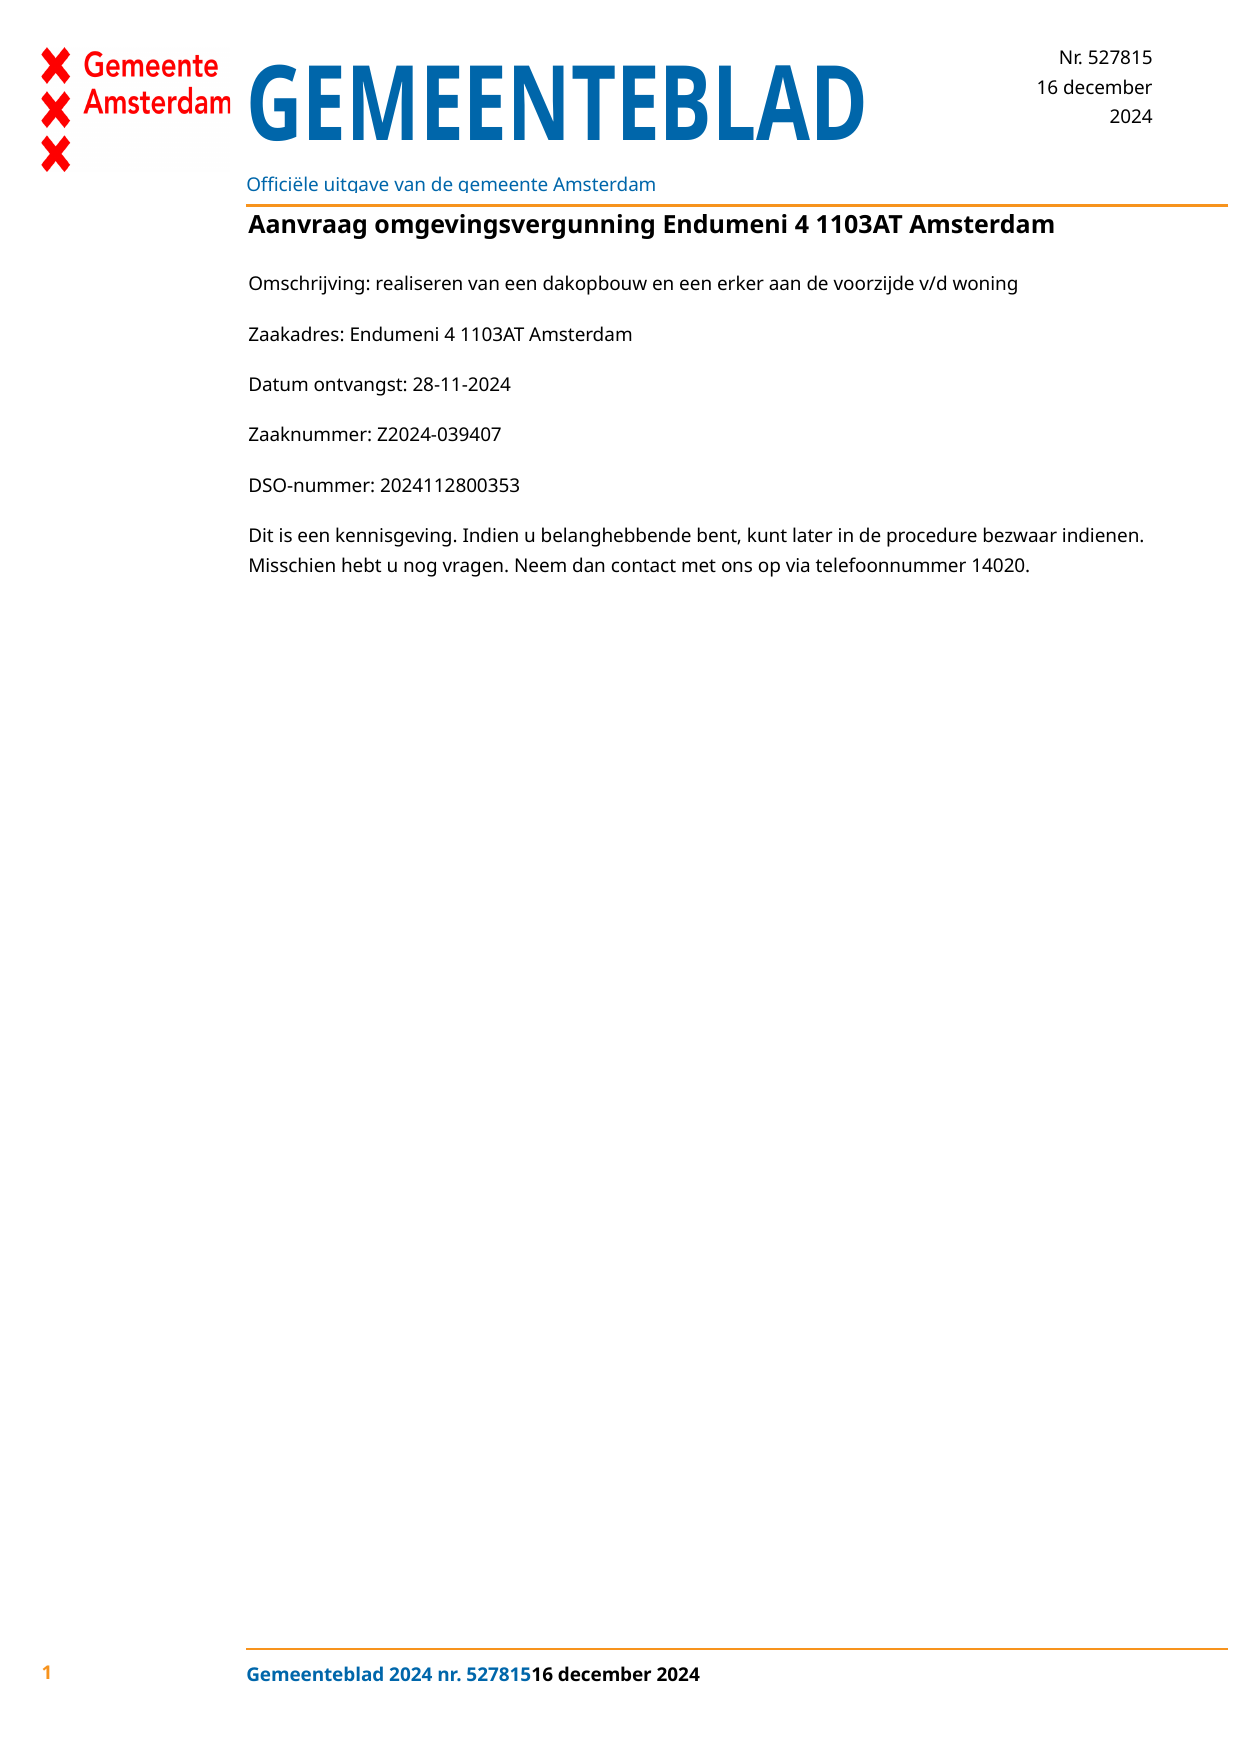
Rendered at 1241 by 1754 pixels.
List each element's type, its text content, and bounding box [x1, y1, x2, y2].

text Zaakadres: Endumeni 4 1103AT Amsterdam [248, 321, 1152, 346]
text Omschrijving: realiseren van een dakopbouw en een erker aan de voorzijde v/d woning [248, 270, 1152, 296]
picture [41, 47, 231, 172]
text Dit is een kennisgeving. Indien u belanghebbende bent, kunt later in de procedure bezwaar indienen. Misschien hebt u nog vragen. Neem dan contact met ons op via telefoonnummer 14020. [248, 522, 1152, 578]
text Aanvraag omgevingsvergunning Endumeni 4 1103AT Amsterdam [248, 207, 1152, 241]
text DSO-nummer: 2024112800353 [248, 472, 1152, 498]
text Zaaknummer: Z2024-039407 [248, 422, 1152, 447]
text Datum ontvangst: 28-11-2024 [248, 371, 1152, 397]
